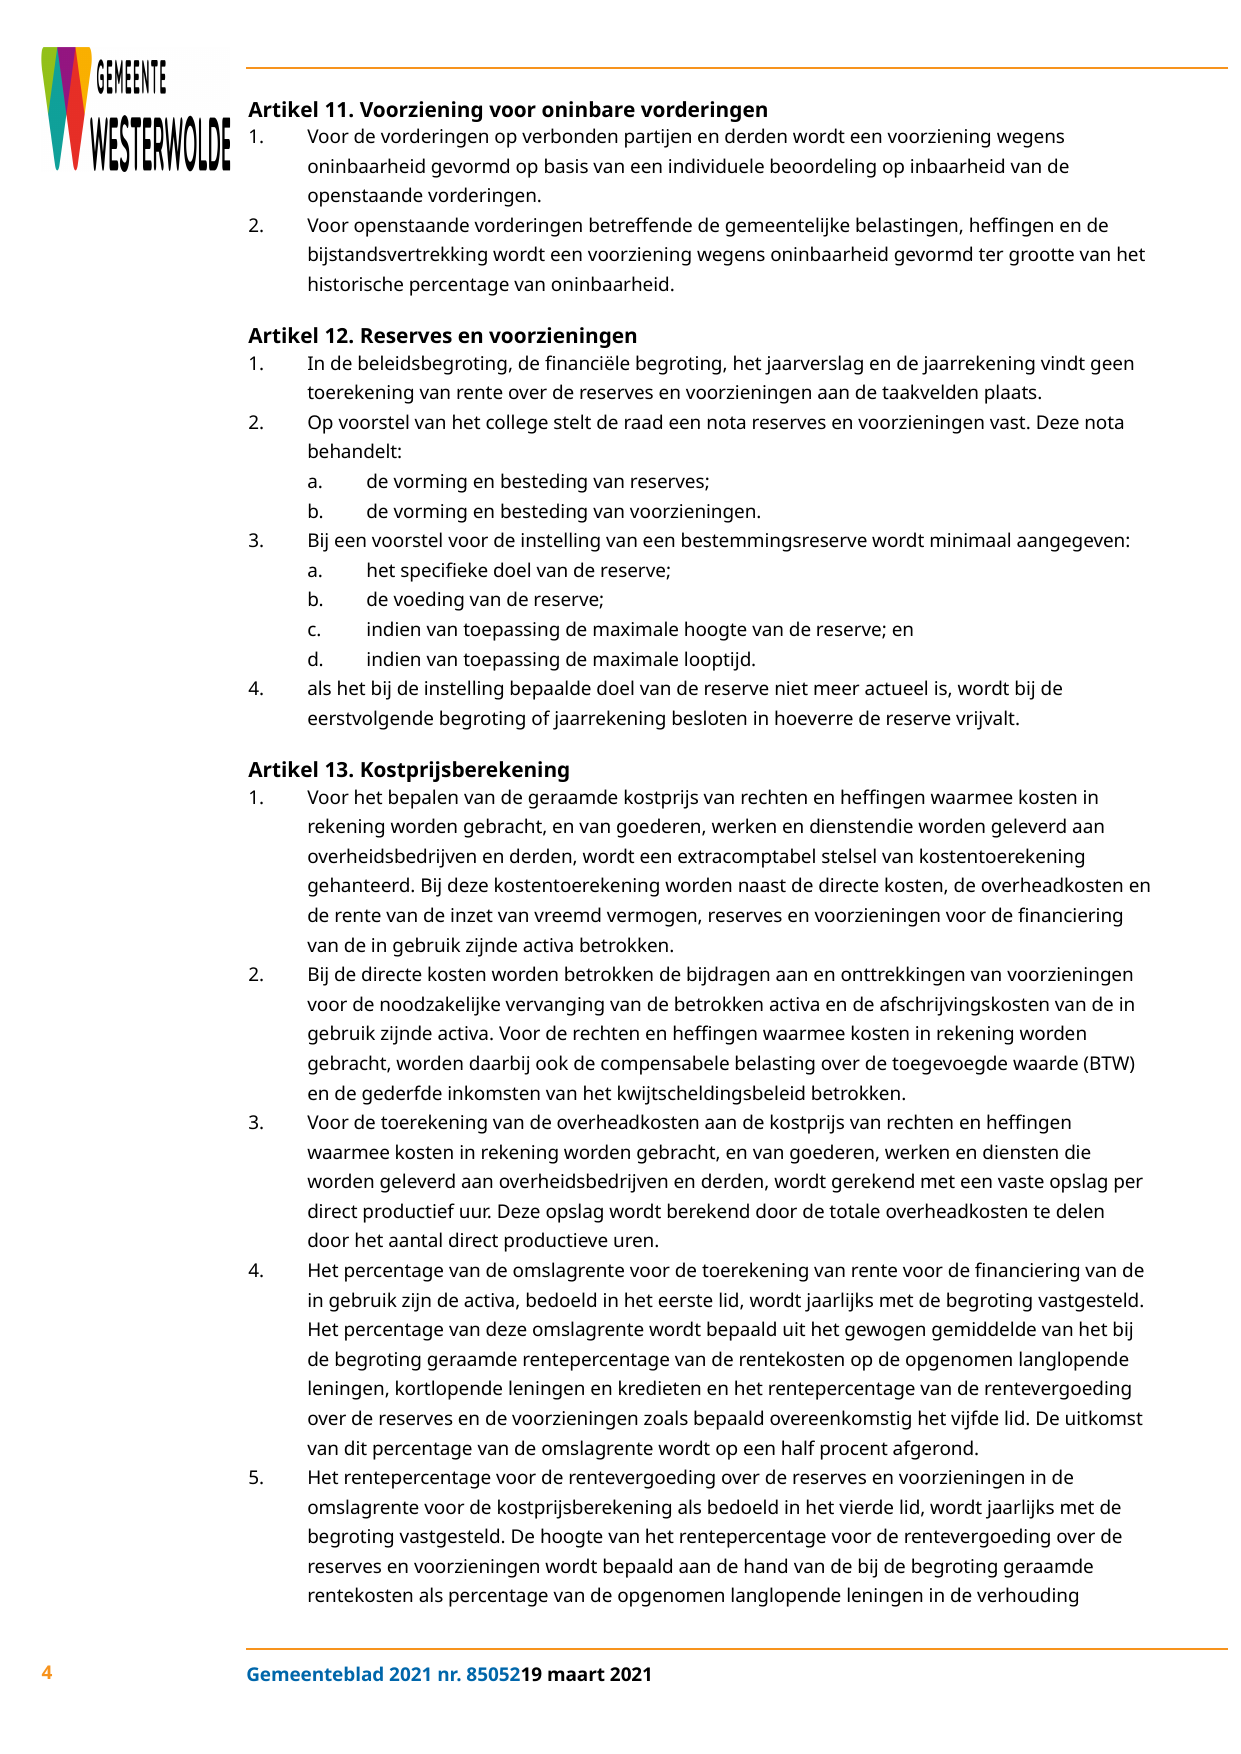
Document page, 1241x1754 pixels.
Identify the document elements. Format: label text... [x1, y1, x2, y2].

text Artikel 11. Voorziening voor oninbare vorderingen [248, 95, 1152, 123]
list Voor de toerekening van de overheadkosten aan de kostprijs van rechten en heffingen waarmee kosten in rekening worden gebracht, en van goederen, werken en diensten die worden geleverd aan overheidsbedrijven en derden, wordt gerekend met een vaste opslag per direct productief uur. Deze opslag wordt berekend door de totale overheadkosten te delen door het aantal direct productieve uren. [248, 1109, 1152, 1253]
text Artikel 13. Kostprijsberekening [248, 755, 1152, 784]
list Op voorstel van het college stelt de raad een nota reserves en voorzieningen vast. Deze nota behandelt: [248, 409, 1152, 464]
list het specifieke doel van de reserve; [307, 557, 1152, 583]
text Artikel 12. Reserves en voorzieningen [248, 322, 1152, 350]
list als het bij de instelling bepaalde doel van de reserve niet meer actueel is, wordt bij de eerstvolgende begroting of jaarrekening besloten in hoeverre de reserve vrijvalt. [248, 675, 1152, 731]
list indien van toepassing de maximale hoogte van de reserve; en [307, 616, 1152, 642]
list indien van toepassing de maximale looptijd. [307, 646, 1152, 672]
list de voeding van de reserve; [307, 587, 1152, 612]
list Het percentage van de omslagrente voor de toerekening van rente voor de financiering van de in gebruik zijn de activa, bedoeld in het eerste lid, wordt jaarlijks met de begroting vastgesteld. Het percentage van deze omslagrente wordt bepaald uit het gewogen gemiddelde van het bij de begroting geraamde rentepercentage van de rentekosten op de opgenomen langlopende leningen, kortlopende leningen en kredieten en het rentepercentage van de rentevergoeding over de reserves en de voorzieningen zoals bepaald overeenkomstig het vijfde lid. De uitkomst van dit percentage van de omslagrente wordt op een half procent afgerond. [248, 1257, 1152, 1460]
list Bij de directe kosten worden betrokken de bijdragen aan en onttrekkingen van voorzieningen voor de noodzakelijke vervanging van de betrokken activa en de afschrijvingskosten van de in gebruik zijnde activa. Voor de rechten en heffingen waarmee kosten in rekening worden gebracht, worden daarbij ook de compensabele belasting over de toegevoegde waarde (BTW) en de gederfde inkomsten van het kwijtscheldingsbeleid betrokken. [248, 961, 1152, 1105]
list de vorming en besteding van voorzieningen. [307, 498, 1152, 524]
list In de beleidsbegroting, de financiële begroting, het jaarverslag en de jaarrekening vindt geen toerekening van rente over de reserves en voorzieningen aan de taakvelden plaats. [248, 350, 1152, 405]
list Voor het bepalen van de geraamde kostprijs van rechten en heffingen waarmee kosten in rekening worden gebracht, en van goederen, werken en dienstendie worden geleverd aan overheidsbedrijven en derden, wordt een extracomptabel stelsel van kostentoerekening gehanteerd. Bij deze kostentoerekening worden naast de directe kosten, de overheadkosten en de rente van de inzet van vreemd vermogen, reserves en voorzieningen voor de financiering van de in gebruik zijnde activa betrokken. [248, 784, 1152, 957]
list Het rentepercentage voor de rentevergoeding over de reserves en voorzieningen in de omslagrente voor de kostprijsberekening als bedoeld in het vierde lid, wordt jaarlijks met de begroting vastgesteld. De hoogte van het rentepercentage voor de rentevergoeding over de reserves en voorzieningen wordt bepaald aan de hand van de bij de begroting geraamde rentekosten als percentage van de opgenomen langlopende leningen in de verhouding [248, 1464, 1152, 1608]
list Voor de vorderingen op verbonden partijen en derden wordt een voorziening wegens oninbaarheid gevormd op basis van een individuele beoordeling op inbaarheid van de openstaande vorderingen. [248, 123, 1152, 208]
list Voor openstaande vorderingen betreffende de gemeentelijke belastingen, heffingen en de bijstandsvertrekking wordt een voorziening wegens oninbaarheid gevormd ter grootte van het historische percentage van oninbaarheid. [248, 212, 1152, 297]
list de vorming en besteding van reserves; [307, 468, 1152, 494]
picture [41, 47, 231, 172]
list Bij een voorstel voor de instelling van een bestemmingsreserve wordt minimaal aangegeven: [248, 527, 1152, 553]
